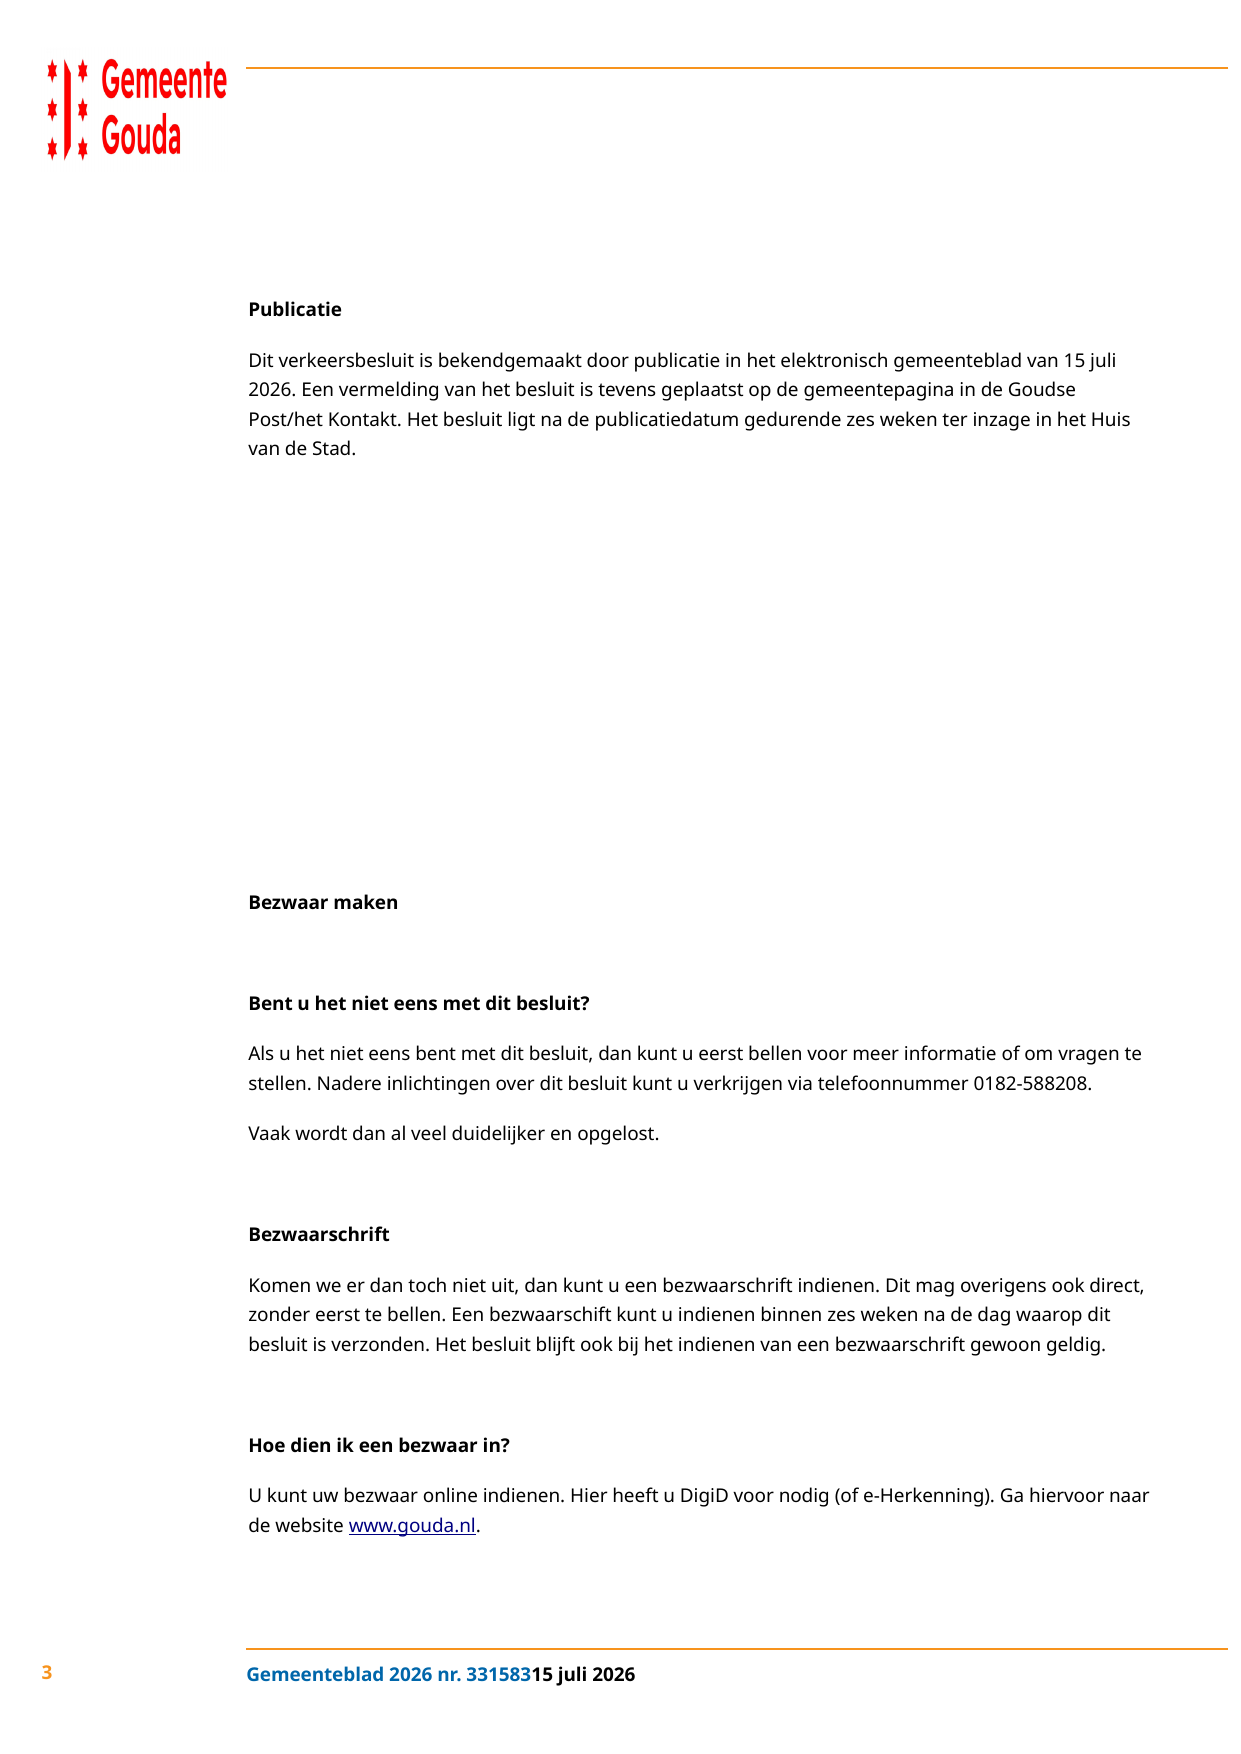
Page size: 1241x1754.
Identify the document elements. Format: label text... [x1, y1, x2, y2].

text Dit verkeersbesluit is bekendgemaakt door publicatie in het elektronisch gemeenteblad van 15 juli 2026. Een vermelding van het besluit is tevens geplaatst op de gemeentepagina in de Goudse Post/het Kontakt. Het besluit ligt na de publicatiedatum gedurende zes weken ter inzage in het Huis van de Stad. [248, 347, 1152, 461]
text Publicatie [248, 296, 1152, 322]
text Hoe dien ik een bezwaar in? [248, 1432, 1152, 1458]
text Als u het niet eens bent met dit besluit, dan kunt u eerst bellen voor meer informatie of om vragen te stellen. Nadere inlichtingen over dit besluit kunt u verkrijgen via telefoonnummer 0182-588208. [248, 1041, 1152, 1096]
text Bezwaarschrift [248, 1221, 1152, 1247]
text Bezwaar maken [248, 889, 1152, 915]
text U kunt uw bezwaar online indienen. Hier heeft u DigiD voor nodig (of e-Herkenning). Ga hiervoor naar de website www.gouda.nl. [248, 1482, 1152, 1538]
text Vaak wordt dan al veel duidelijker en opgelost. [248, 1121, 1152, 1146]
text Bent u het niet eens met dit besluit? [248, 990, 1152, 1016]
text Komen we er dan toch niet uit, dan kunt u een bezwaarschrift indienen. Dit mag overigens ook direct, zonder eerst te bellen. Een bezwaarschift kunt u indienen binnen zes weken na de dag waarop dit besluit is verzonden. Het besluit blijft ook bij het indienen van een bezwaarschrift gewoon geldig. [248, 1272, 1152, 1357]
picture [41, 47, 231, 172]
